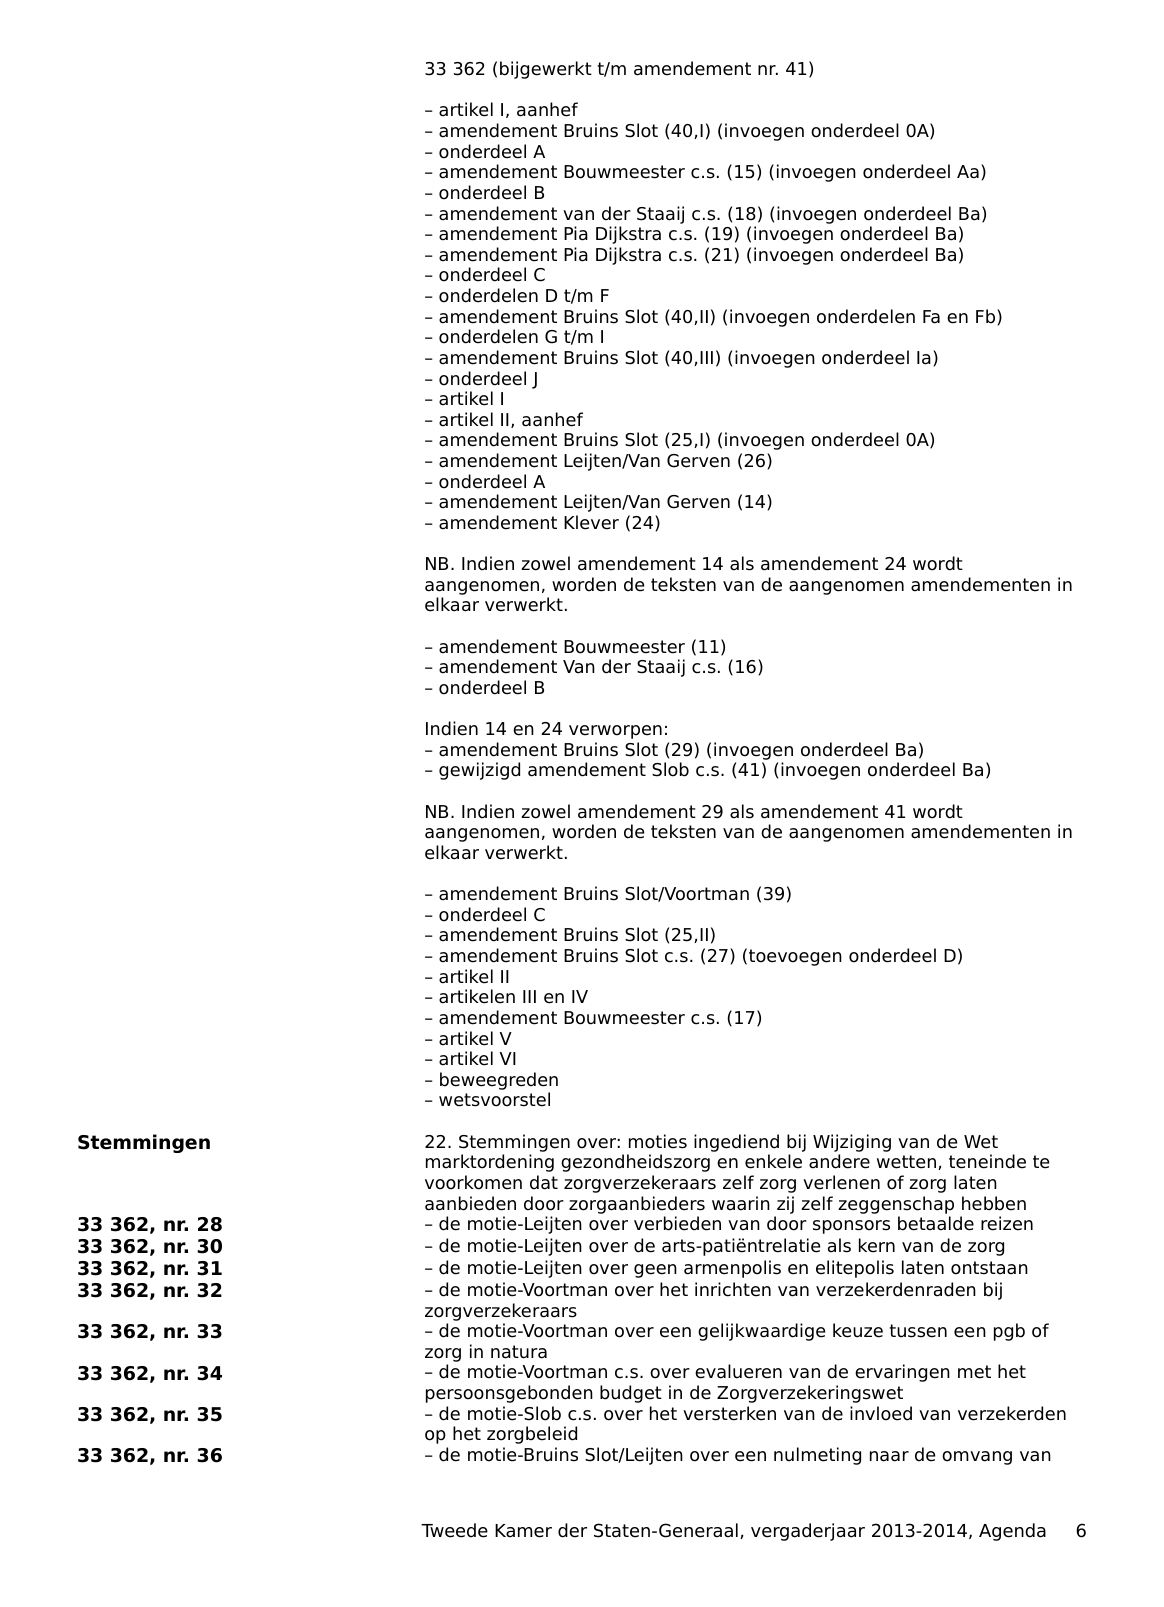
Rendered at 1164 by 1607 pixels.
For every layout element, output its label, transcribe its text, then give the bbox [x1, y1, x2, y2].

table_cell – de motie-Leijten over geen armenpolis en elitepolis laten ontstaan [418, 1258, 1087, 1280]
table_cell [77, 534, 401, 554]
table_cell [401, 678, 418, 698]
table_cell Stemmingen [77, 1132, 401, 1214]
table_cell 33 362, nr. 35 [77, 1404, 401, 1445]
table_cell [77, 265, 401, 286]
table_cell – amendement Bouwmeester c.s. (15) (invoegen onderdeel Aa) [418, 162, 1087, 183]
table_cell – gewijzigd amendement Slob c.s. (41) (invoegen onderdeel Ba) [418, 760, 1087, 781]
table_cell [401, 657, 418, 678]
table_cell [77, 864, 401, 884]
table_cell – amendement Bruins Slot/Voortman (39) [418, 884, 1087, 905]
table_cell [401, 637, 418, 657]
table_cell [401, 699, 418, 719]
table_cell 33 362, nr. 30 [77, 1236, 401, 1258]
table_cell – amendement Pia Dijkstra c.s. (19) (invoegen onderdeel Ba) [418, 224, 1087, 245]
table_cell [77, 1029, 401, 1049]
table_cell [401, 946, 418, 967]
table_cell [401, 142, 418, 162]
table_cell [77, 925, 401, 946]
table_cell [418, 1111, 1087, 1132]
table_cell [401, 1214, 418, 1236]
table_cell 33 362 (bijgewerkt t/m amendement nr. 41) [418, 59, 1087, 80]
table_cell – onderdelen D t/m F [418, 286, 1087, 307]
table_cell [77, 781, 401, 802]
table_cell [77, 142, 401, 162]
table_cell [77, 987, 401, 1008]
table_cell [77, 162, 401, 183]
table_cell [401, 369, 418, 389]
table_cell [77, 802, 401, 863]
table_cell [77, 1111, 401, 1132]
table_cell [77, 1070, 401, 1090]
table_cell [401, 1321, 418, 1362]
table_cell – beweegreden [418, 1070, 1087, 1090]
table_cell [77, 100, 401, 121]
table_cell 22. Stemmingen over: moties ingediend bij Wijziging van de Wet marktordening gezondheidszorg en enkele andere wetten, teneinde te voorkomen dat zorgverzekeraars zelf zorg verlenen of zorg laten aanbieden door zorgaanbieders waarin zij zelf zeggenschap hebben [418, 1132, 1087, 1214]
table_cell – de motie-Voortman over het inrichten van verzekerdenraden bij zorgverzekeraars [418, 1280, 1087, 1321]
table_cell [401, 616, 418, 637]
table_cell 33 362, nr. 31 [77, 1258, 401, 1280]
table_cell [401, 100, 418, 121]
table_cell [401, 245, 418, 265]
table_cell – amendement Bouwmeester c.s. (17) [418, 1008, 1087, 1028]
table_cell [401, 884, 418, 905]
table_cell – amendement Bouwmeester (11) [418, 637, 1087, 657]
table_cell – de motie-Slob c.s. over het versterken van de invloed van verzekerden op het zorgbeleid [418, 1404, 1087, 1445]
table_cell – amendement Leijten/Van Gerven (26) [418, 451, 1087, 472]
table_cell [401, 1132, 418, 1214]
table_cell – amendement Bruins Slot (25,II) [418, 925, 1087, 946]
table_cell [77, 369, 401, 389]
table_cell [401, 410, 418, 430]
table_cell [77, 513, 401, 533]
table_cell [77, 760, 401, 781]
table_cell [77, 183, 401, 203]
table_cell [401, 1008, 418, 1028]
table_cell [77, 430, 401, 451]
table_cell – de motie-Leijten over de arts-patiëntrelatie als kern van de zorg [418, 1236, 1087, 1258]
table_cell – onderdeel J [418, 369, 1087, 389]
table_cell 33 362, nr. 33 [77, 1321, 401, 1362]
table_cell [418, 864, 1087, 884]
table_cell – amendement van der Staaij c.s. (18) (invoegen onderdeel Ba) [418, 204, 1087, 224]
table_cell [77, 307, 401, 327]
table_cell – onderdeel B [418, 183, 1087, 203]
table_cell [77, 1008, 401, 1028]
table_cell Indien 14 en 24 verworpen: [418, 719, 1087, 740]
table_cell – de motie-Voortman over een gelijkwaardige keuze tussen een pgb of zorg in natura [418, 1321, 1087, 1362]
table_cell [401, 121, 418, 142]
table_cell [401, 987, 418, 1008]
table_cell [401, 1236, 418, 1258]
table_cell [77, 637, 401, 657]
table_cell 33 362, nr. 36 [77, 1445, 401, 1467]
table_cell [77, 80, 401, 100]
table_cell – wetsvoorstel [418, 1090, 1087, 1111]
table_cell – artikel II [418, 967, 1087, 987]
table_cell [77, 451, 401, 472]
table_cell – amendement Klever (24) [418, 513, 1087, 533]
table_cell [401, 348, 418, 368]
table_cell [77, 719, 401, 740]
table_cell – amendement Pia Dijkstra c.s. (21) (invoegen onderdeel Ba) [418, 245, 1087, 265]
table_cell [401, 1363, 418, 1404]
table_cell [401, 307, 418, 327]
table_cell [77, 884, 401, 905]
table_cell [401, 967, 418, 987]
table_cell [401, 224, 418, 245]
table_cell – amendement Bruins Slot (25,I) (invoegen onderdeel 0A) [418, 430, 1087, 451]
table_cell [401, 451, 418, 472]
table_cell [77, 699, 401, 719]
table_cell 33 362, nr. 28 [77, 1214, 401, 1236]
table_cell – amendement Bruins Slot c.s. (27) (toevoegen onderdeel D) [418, 946, 1087, 967]
table_cell NB. Indien zowel amendement 29 als amendement 41 wordt aangenomen, worden de teksten van de aangenomen amendementen in elkaar verwerkt. [418, 802, 1087, 863]
table_cell [418, 616, 1087, 637]
table_cell [401, 1404, 418, 1445]
table_cell [401, 472, 418, 492]
table_cell [401, 1280, 418, 1321]
table_cell – amendement Bruins Slot (40,I) (invoegen onderdeel 0A) [418, 121, 1087, 142]
table_cell [401, 534, 418, 554]
table_cell [77, 59, 401, 80]
table_cell – onderdeel C [418, 265, 1087, 286]
table_cell [401, 162, 418, 183]
table_cell [401, 80, 418, 100]
table_cell – amendement Van der Staaij c.s. (16) [418, 657, 1087, 678]
table_cell [401, 719, 418, 740]
table_cell – onderdeel B [418, 678, 1087, 698]
table_cell [77, 740, 401, 760]
table_cell [401, 430, 418, 451]
table_cell – onderdeel A [418, 472, 1087, 492]
table_cell – amendement Bruins Slot (40,II) (invoegen onderdelen Fa en Fb) [418, 307, 1087, 327]
table_cell [418, 80, 1087, 100]
table_cell [77, 967, 401, 987]
table_cell – artikel I, aanhef [418, 100, 1087, 121]
table_cell [401, 1029, 418, 1049]
table_cell – de motie-Bruins Slot/Leijten over een nulmeting naar de omvang van [418, 1445, 1087, 1467]
table_cell [77, 245, 401, 265]
table_cell 33 362, nr. 32 [77, 1280, 401, 1321]
table_cell [401, 389, 418, 410]
table_cell – artikelen III en IV [418, 987, 1087, 1008]
table_cell [77, 946, 401, 967]
table_cell [401, 925, 418, 946]
table_cell [77, 1049, 401, 1070]
table_cell [401, 1445, 418, 1467]
table_cell [77, 348, 401, 368]
table_cell [401, 864, 418, 884]
table_cell – onderdeel A [418, 142, 1087, 162]
table_cell [77, 389, 401, 410]
table_cell [77, 554, 401, 616]
table_cell [77, 905, 401, 925]
table_cell [401, 492, 418, 513]
table_cell [77, 121, 401, 142]
table_cell [77, 657, 401, 678]
table_cell – de motie-Voortman c.s. over evalueren van de ervaringen met het persoonsgebonden budget in de Zorgverzekeringswet [418, 1363, 1087, 1404]
table_cell [401, 1070, 418, 1090]
table_cell [401, 760, 418, 781]
table_cell – amendement Bruins Slot (40,III) (invoegen onderdeel Ia) [418, 348, 1087, 368]
table_cell – artikel II, aanhef [418, 410, 1087, 430]
table_cell [401, 1111, 418, 1132]
table_cell [418, 534, 1087, 554]
table_cell [401, 740, 418, 760]
table_cell [401, 286, 418, 307]
table_cell [401, 265, 418, 286]
table_cell – onderdeel C [418, 905, 1087, 925]
table_cell [401, 802, 418, 863]
table_cell [401, 1258, 418, 1280]
table_cell [401, 59, 418, 80]
table_cell [401, 554, 418, 616]
table_cell [401, 513, 418, 533]
table_cell [77, 204, 401, 224]
table_cell [401, 1090, 418, 1111]
table_cell [77, 492, 401, 513]
table_cell [77, 472, 401, 492]
table_cell – artikel VI [418, 1049, 1087, 1070]
table_cell [77, 327, 401, 348]
table_cell [401, 1049, 418, 1070]
table_cell [77, 1090, 401, 1111]
table_cell [77, 286, 401, 307]
table_cell [401, 204, 418, 224]
table_cell – artikel V [418, 1029, 1087, 1049]
table_cell [401, 327, 418, 348]
table_cell [77, 678, 401, 698]
table_cell [418, 781, 1087, 802]
table_cell NB. Indien zowel amendement 14 als amendement 24 wordt aangenomen, worden de teksten van de aangenomen amendementen in elkaar verwerkt. [418, 554, 1087, 616]
table_cell [418, 699, 1087, 719]
table_cell [401, 781, 418, 802]
table_cell [77, 224, 401, 245]
table_cell 33 362, nr. 34 [77, 1363, 401, 1404]
table_cell – artikel I [418, 389, 1087, 410]
table_cell [77, 616, 401, 637]
table_cell – amendement Leijten/Van Gerven (14) [418, 492, 1087, 513]
table_cell [401, 183, 418, 203]
table_cell [77, 410, 401, 430]
table_cell – de motie-Leijten over verbieden van door sponsors betaalde reizen [418, 1214, 1087, 1236]
table_cell – onderdelen G t/m I [418, 327, 1087, 348]
table_cell [401, 905, 418, 925]
table_cell – amendement Bruins Slot (29) (invoegen onderdeel Ba) [418, 740, 1087, 760]
